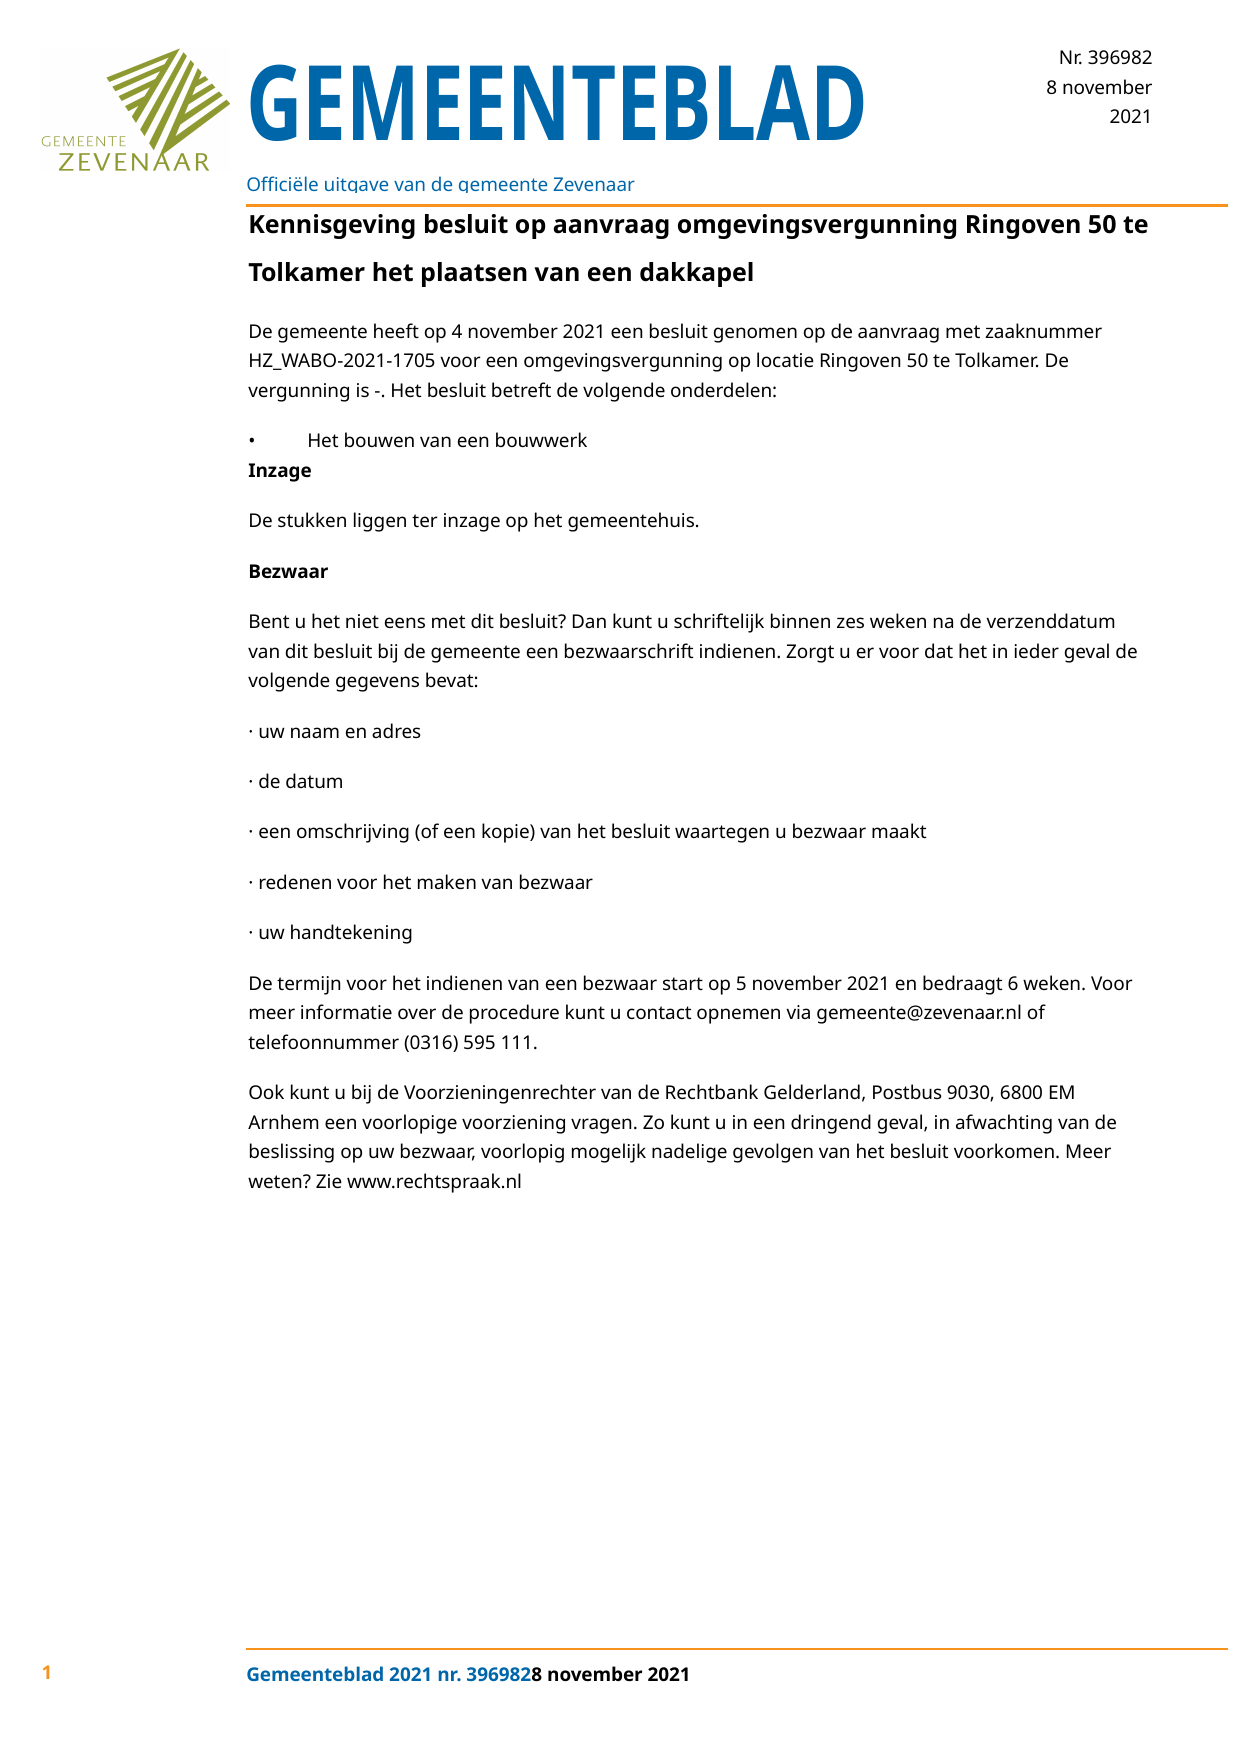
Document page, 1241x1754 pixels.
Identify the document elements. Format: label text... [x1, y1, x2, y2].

text · uw naam en adres [248, 718, 1152, 744]
text De termijn voor het indienen van een bezwaar start op 5 november 2021 en bedraagt 6 weken. Voor meer informatie over de procedure kunt u contact opnemen via gemeente@zevenaar.nl of telefoonnummer (0316) 595 111. [248, 970, 1152, 1055]
text · redenen voor het maken van bezwaar [248, 869, 1152, 895]
text De stukken liggen ter inzage op het gemeentehuis. [248, 507, 1152, 533]
text Bezwaar [248, 558, 1152, 584]
text Inzage [248, 457, 1152, 483]
text Bent u het niet eens met dit besluit? Dan kunt u schriftelijk binnen zes weken na de verzenddatum van dit besluit bij de gemeente een bezwaarschrift indienen. Zorgt u er voor dat het in ieder geval de volgende gegevens bevat: [248, 608, 1152, 693]
text Ook kunt u bij de Voorzieningenrechter van de Rechtbank Gelderland, Postbus 9030, 6800 EM Arnhem een voorlopige voorziening vragen. Zo kunt u in een dringend geval, in afwachting van de beslissing op uw bezwaar, voorlopig mogelijk nadelige gevolgen van het besluit voorkomen. Meer weten? Zie www.rechtspraak.nl [248, 1079, 1152, 1194]
text Kennisgeving besluit op aanvraag omgevingsvergunning Ringoven 50 te Tolkamer het plaatsen van een dakkapel [248, 207, 1152, 288]
text · de datum [248, 768, 1152, 794]
picture [41, 47, 231, 172]
text · een omschrijving (of een kopie) van het besluit waartegen u bezwaar maakt [248, 819, 1152, 844]
list Het bouwen van een bouwwerk [248, 427, 1152, 453]
text · uw handtekening [248, 919, 1152, 945]
text De gemeente heeft op 4 november 2021 een besluit genomen op de aanvraag met zaaknummer HZ_WABO-2021-1705 voor een omgevingsvergunning op locatie Ringoven 50 te Tolkamer. De vergunning is -. Het besluit betreft de volgende onderdelen: [248, 318, 1152, 403]
